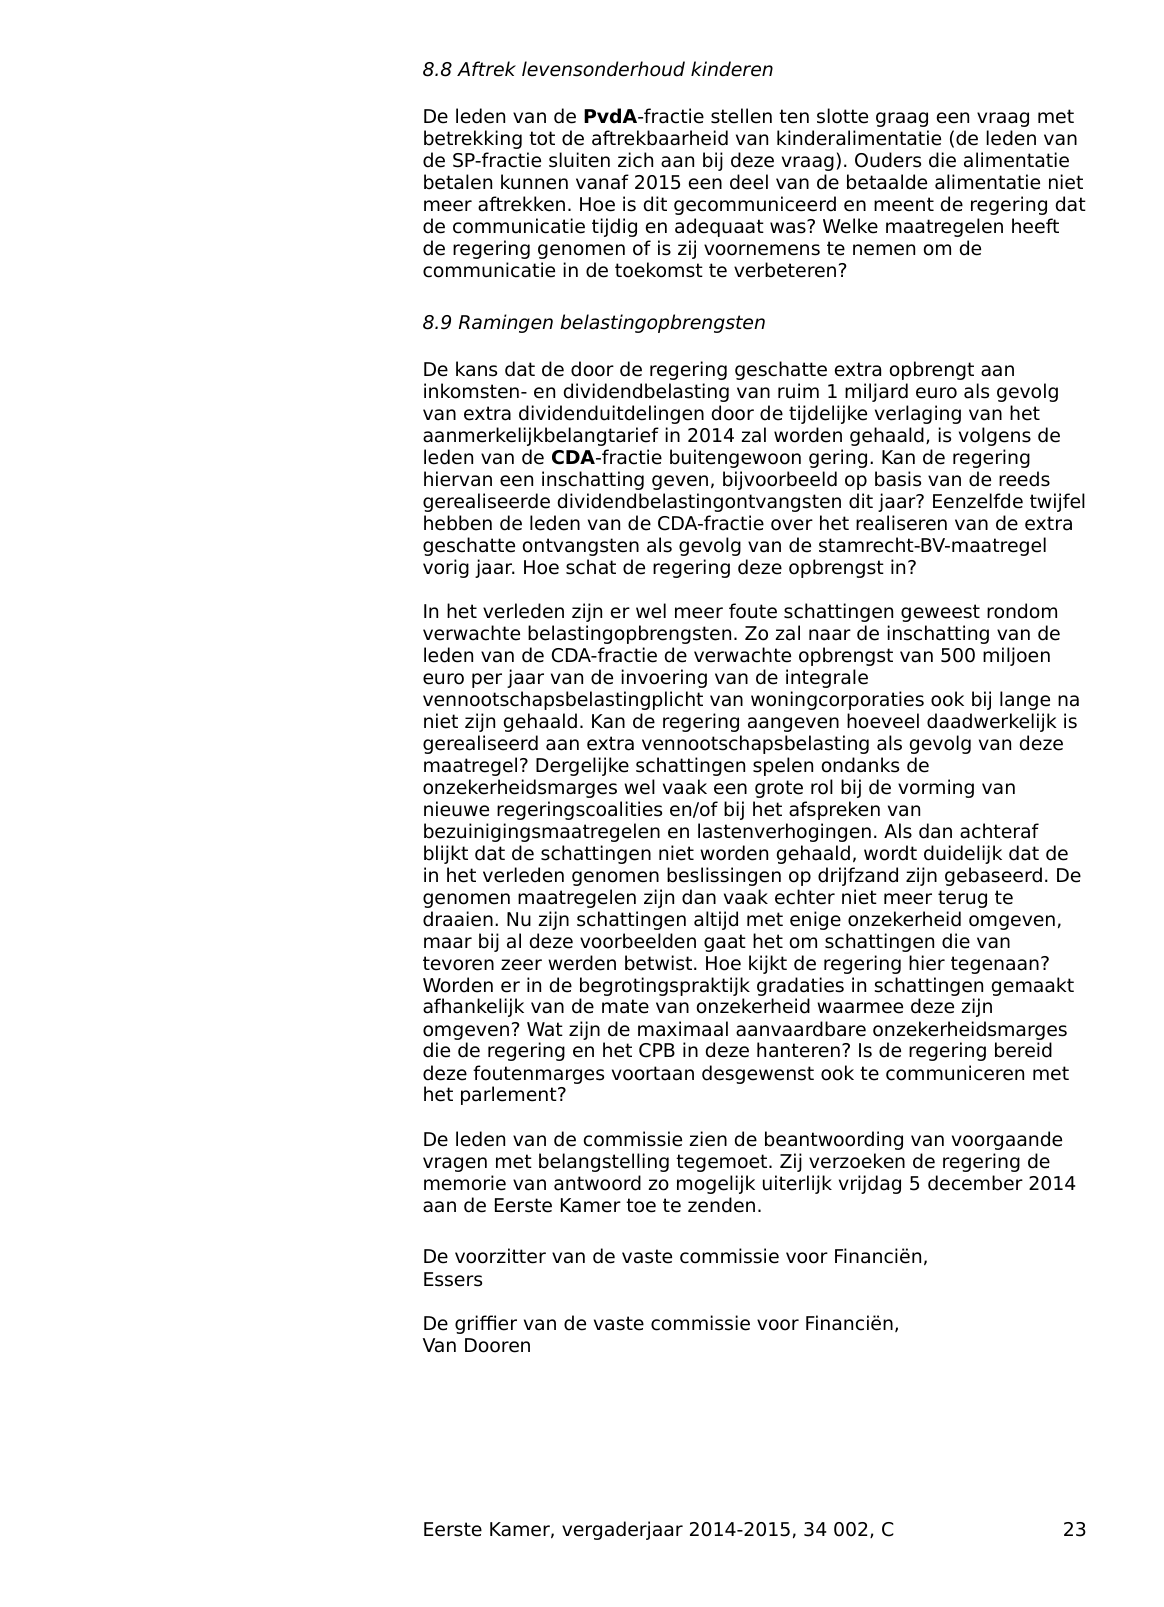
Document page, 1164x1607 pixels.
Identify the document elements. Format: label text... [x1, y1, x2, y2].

subtitle 8.9 Ramingen belastingopbrengsten [422, 312, 1087, 334]
text De kans dat de door de regering geschatte extra opbrengt aan inkomsten- en dividendbelasting van ruim 1 miljard euro als gevolg van extra dividenduitdelingen door de tijdelijke verlaging van het aanmerkelijkbelangtarief in 2014 zal worden gehaald, is volgens de leden van de CDA-fractie buitengewoon gering. Kan de regering hiervan een inschatting geven, bijvoorbeeld op basis van de reeds gerealiseerde dividendbelastingontvangsten dit jaar? Eenzelfde twijfel hebben de leden van de CDA-fractie over het realiseren van de extra geschatte ontvangsten als gevolg van de stamrecht-BV-maatregel vorig jaar. Hoe schat de regering deze opbrengst in? [422, 359, 1087, 579]
text De voorzitter van de vaste commissie voor Financiën, Essers [422, 1246, 1087, 1290]
text In het verleden zijn er wel meer foute schattingen geweest rondom verwachte belastingopbrengsten. Zo zal naar de inschatting van de leden van de CDA-fractie de verwachte opbrengst van 500 miljoen euro per jaar van de invoering van de integrale vennootschapsbelastingplicht van woningcorporaties ook bij lange na niet zijn gehaald. Kan de regering aangeven hoeveel daadwerkelijk is gerealiseerd aan extra vennootschapsbelasting als gevolg van deze maatregel? Dergelijke schattingen spelen ondanks de onzekerheidsmarges wel vaak een grote rol bij de vorming van nieuwe regeringscoalities en/of bij het afspreken van bezuinigingsmaatregelen en lastenverhogingen. Als dan achteraf blijkt dat de schattingen niet worden gehaald, wordt duidelijk dat de in het verleden genomen beslissingen op drijfzand zijn gebaseerd. De genomen maatregelen zijn dan vaak echter niet meer terug te draaien. Nu zijn schattingen altijd met enige onzekerheid omgeven, maar bij al deze voorbeelden gaat het om schattingen die van tevoren zeer werden betwist. Hoe kijkt de regering hier tegenaan? Worden er in de begrotingspraktijk gradaties in schattingen gemaakt afhankelijk van de mate van onzekerheid waarmee deze zijn omgeven? Wat zijn de maximaal aanvaardbare onzekerheidsmarges die de regering en het CPB in deze hanteren? Is de regering bereid deze foutenmarges voortaan desgewenst ook te communiceren met het parlement? [422, 601, 1087, 1106]
text De griffier van de vaste commissie voor Financiën, Van Dooren [422, 1313, 1087, 1357]
text De leden van de PvdA-fractie stellen ten slotte graag een vraag met betrekking tot de aftrekbaarheid van kinderalimentatie (de leden van de SP-fractie sluiten zich aan bij deze vraag). Ouders die alimentatie betalen kunnen vanaf 2015 een deel van de betaalde alimentatie niet meer aftrekken. Hoe is dit gecommuniceerd en meent de regering dat de communicatie tijdig en adequaat was? Welke maatregelen heeft de regering genomen of is zij voornemens te nemen om de communicatie in de toekomst te verbeteren? [422, 106, 1087, 282]
subtitle 8.8 Aftrek levensonderhoud kinderen [422, 59, 1087, 81]
text De leden van de commissie zien de beantwoording van voorgaande vragen met belangstelling tegemoet. Zij verzoeken de regering de memorie van antwoord zo mogelijk uiterlijk vrijdag 5 december 2014 aan de Eerste Kamer toe te zenden. [422, 1128, 1087, 1216]
